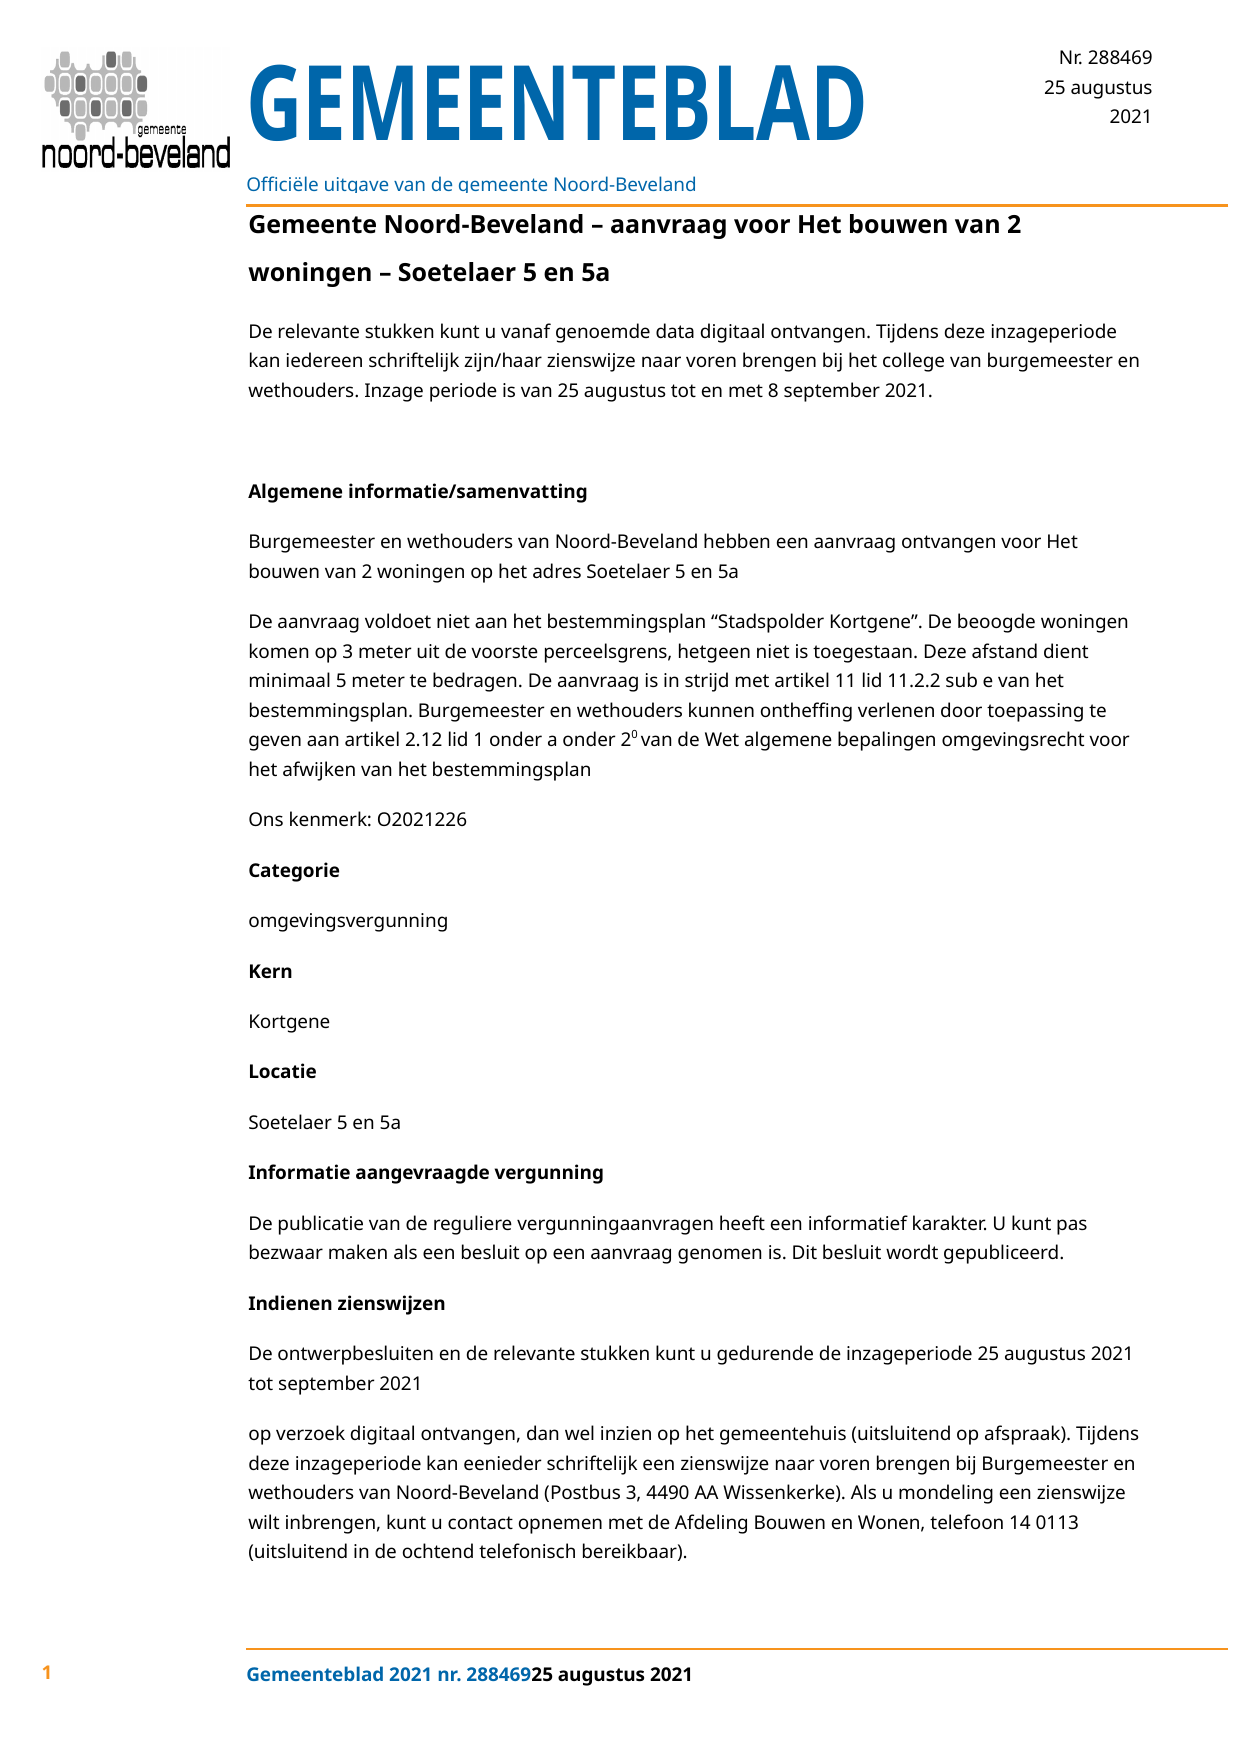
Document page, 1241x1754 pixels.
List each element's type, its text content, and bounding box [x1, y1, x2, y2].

text Indienen zienswijzen [248, 1290, 1152, 1316]
text Algemene informatie/samenvatting [248, 478, 1152, 504]
text De relevante stukken kunt u vanaf genoemde data digitaal ontvangen. Tijdens deze inzageperiode kan iedereen schriftelijk zijn/haar zienswijze naar voren brengen bij het college van burgemeester en wethouders. Inzage periode is van 25 augustus tot en met 8 september 2021. [248, 318, 1152, 403]
text Gemeente Noord-Beveland – aanvraag voor Het bouwen van 2 woningen – Soetelaer 5 en 5a [248, 207, 1152, 288]
text Informatie aangevraagde vergunning [248, 1159, 1152, 1185]
picture [41, 47, 231, 172]
text op verzoek digitaal ontvangen, dan wel inzien op het gemeentehuis (uitsluitend op afspraak). Tijdens deze inzageperiode kan eenieder schriftelijk een zienswijze naar voren brengen bij Burgemeester en wethouders van Noord-Beveland (Postbus 3, 4490 AA Wissenkerke). Als u mondeling een zienswijze wilt inbrengen, kunt u contact opnemen met de Afdeling Bouwen en Wonen, telefoon 14 0113 (uitsluitend in de ochtend telefonisch bereikbaar). [248, 1420, 1152, 1564]
text Kern [248, 958, 1152, 984]
text Burgemeester en wethouders van Noord-Beveland hebben een aanvraag ontvangen voor Het bouwen van 2 woningen op het adres Soetelaer 5 en 5a [248, 528, 1152, 584]
text De publicatie van de reguliere vergunningaanvragen heeft een informatief karakter. U kunt pas bezwaar maken als een besluit op een aanvraag genomen is. Dit besluit wordt gepubliceerd. [248, 1210, 1152, 1265]
text omgevingsvergunning [248, 907, 1152, 933]
text Ons kenmerk: O2021226 [248, 807, 1152, 832]
text De aanvraag voldoet niet aan het bestemmingsplan “Stadspolder Kortgene”. De beoogde woningen komen op 3 meter uit de voorste perceelsgrens, hetgeen niet is toegestaan. Deze afstand dient minimaal 5 meter te bedragen. De aanvraag is in strijd met artikel 11 lid 11.2.2 sub e van het bestemmingsplan. Burgemeester en wethouders kunnen ontheffing verlenen door toepassing te geven aan artikel 2.12 lid 1 onder a onder 20 van de Wet algemene bepalingen omgevingsrecht voor het afwijken van het bestemmingsplan [248, 608, 1152, 782]
text Kortgene [248, 1008, 1152, 1034]
text De ontwerpbesluiten en de relevante stukken kunt u gedurende de inzageperiode 25 augustus 2021 tot september 2021 [248, 1340, 1152, 1396]
text Categorie [248, 857, 1152, 883]
text Soetelaer 5 en 5a [248, 1109, 1152, 1135]
text Locatie [248, 1059, 1152, 1084]
